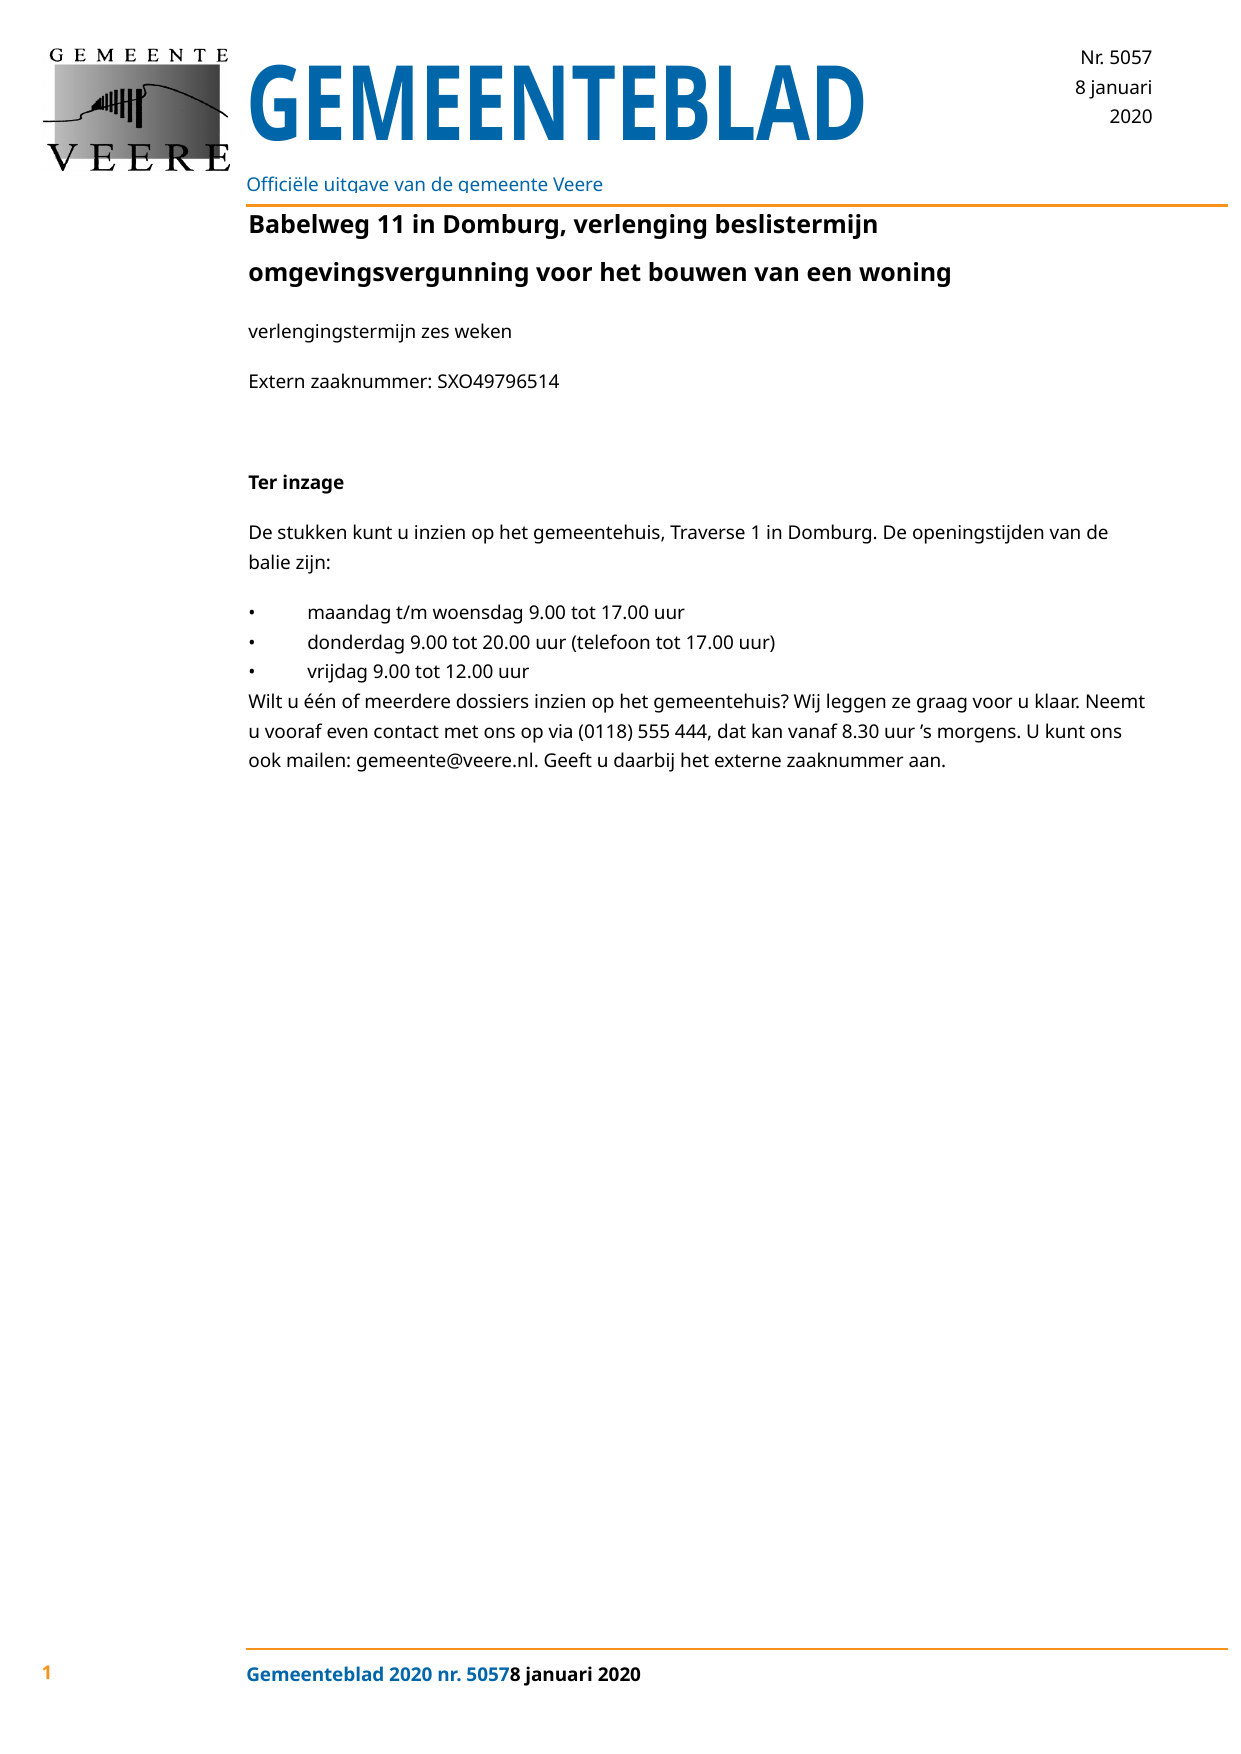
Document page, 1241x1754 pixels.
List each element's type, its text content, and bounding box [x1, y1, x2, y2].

picture [41, 47, 231, 172]
text Wilt u één of meerdere dossiers inzien op het gemeentehuis? Wij leggen ze graag voor u klaar. Neemt u vooraf even contact met ons op via (0118) 555 444, dat kan vanaf 8.30 uur ’s morgens. U kunt ons ook mailen: gemeente@veere.nl. Geeft u daarbij het externe zaaknummer aan. [248, 688, 1152, 773]
text Ter inzage [248, 469, 1152, 495]
list vrijdag 9.00 tot 12.00 uur [248, 659, 1152, 684]
list donderdag 9.00 tot 20.00 uur (telefoon tot 17.00 uur) [248, 629, 1152, 655]
text Babelweg 11 in Domburg, verlenging beslistermijn omgevingsvergunning voor het bouwen van een woning [248, 207, 1152, 288]
list maandag t/m woensdag 9.00 tot 17.00 uur [248, 599, 1152, 625]
text verlengingstermijn zes weken [248, 318, 1152, 344]
text Extern zaaknummer: SXO49796514 [248, 368, 1152, 394]
text De stukken kunt u inzien op het gemeentehuis, Traverse 1 in Domburg. De openingstijden van de balie zijn: [248, 519, 1152, 575]
